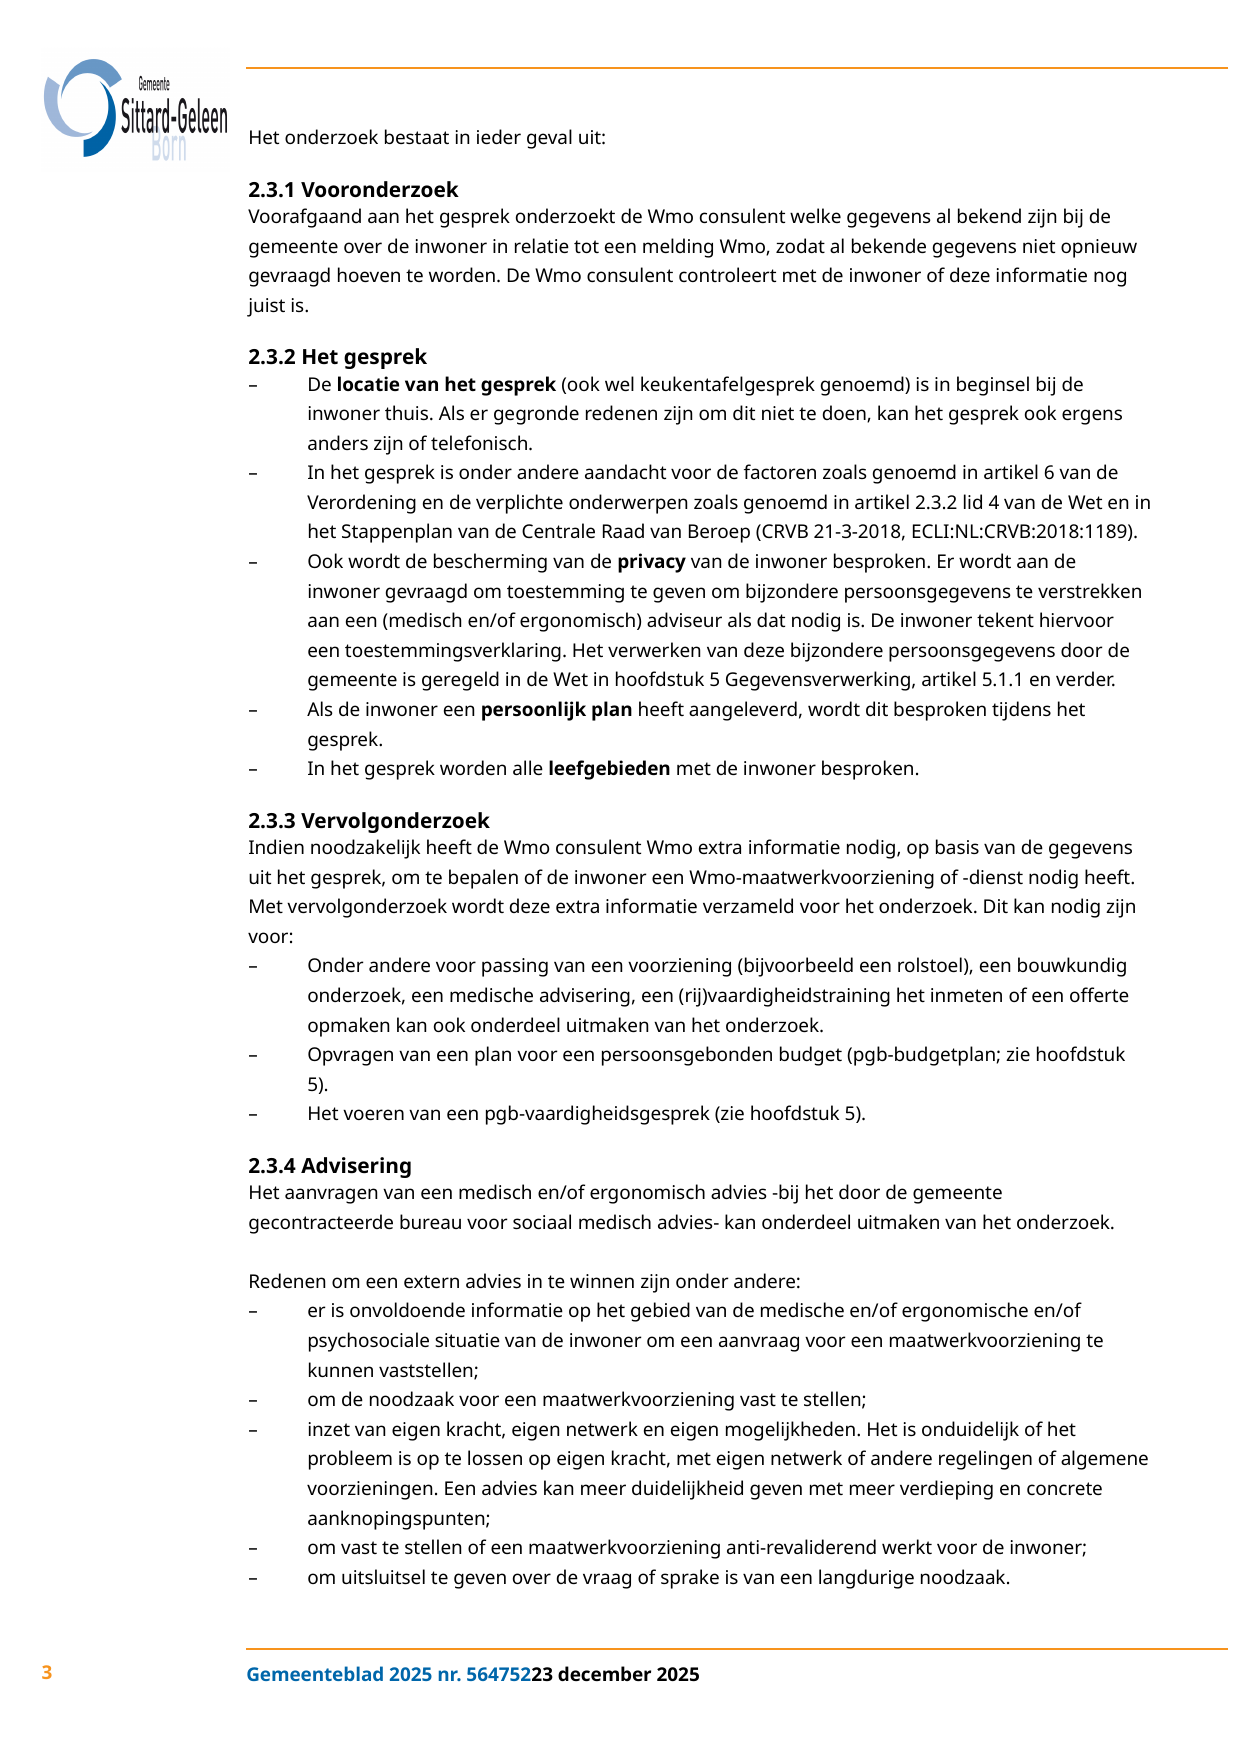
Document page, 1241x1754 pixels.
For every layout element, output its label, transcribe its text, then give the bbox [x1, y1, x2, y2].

list inzet van eigen kracht, eigen netwerk en eigen mogelijkheden. Het is onduidelijk of het probleem is op te lossen op eigen kracht, met eigen netwerk of andere regelingen of algemene voorzieningen. Een advies kan meer duidelijkheid geven met meer verdieping en concrete aanknopingspunten; [248, 1416, 1152, 1531]
text 2.3.4 Advisering [248, 1151, 1152, 1179]
list Opvragen van een plan voor een persoonsgebonden budget (pgb-budgetplan; zie hoofdstuk 5). [248, 1041, 1152, 1097]
list Als de inwoner een persoonlijk plan heeft aangeleverd, wordt dit besproken tijdens het gesprek. [248, 696, 1152, 752]
list er is onvoldoende informatie op het gebied van de medische en/of ergonomische en/of psychosociale situatie van de inwoner om een aanvraag voor een maatwerkvoorziening te kunnen vaststellen; [248, 1298, 1152, 1383]
list De locatie van het gesprek (ook wel keukentafelgesprek genoemd) is in beginsel bij de inwoner thuis. Als er gegronde redenen zijn om dit niet te doen, kan het gesprek ook ergens anders zijn of telefonisch. [248, 371, 1152, 456]
text Indien noodzakelijk heeft de Wmo consulent Wmo extra informatie nodig, op basis van de gegevens uit het gesprek, om te bepalen of de inwoner een Wmo-maatwerkvoorziening of -dienst nodig heeft. Met vervolgonderzoek wordt deze extra informatie verzameld voor het onderzoek. Dit kan nodig zijn voor: [248, 834, 1152, 949]
list Ook wordt de bescherming van de privacy van de inwoner besproken. Er wordt aan de inwoner gevraagd om toestemming te geven om bijzondere persoonsgegevens te verstrekken aan een (medisch en/of ergonomisch) adviseur als dat nodig is. De inwoner tekent hiervoor een toestemmingsverklaring. Het verwerken van deze bijzondere persoonsgegevens door de gemeente is geregeld in de Wet in hoofdstuk 5 Gegevensverwerking, artikel 5.1.1 en verder. [248, 548, 1152, 692]
list Onder andere voor passing van een voorziening (bijvoorbeeld een rolstoel), een bouwkundig onderzoek, een medische advisering, een (rij)vaardigheidstraining het inmeten of een offerte opmaken kan ook onderdeel uitmaken van het onderzoek. [248, 953, 1152, 1037]
list Het voeren van een pgb-vaardigheidsgesprek (zie hoofdstuk 5). [248, 1101, 1152, 1126]
text 2.3.3 Vervolgonderzoek [248, 806, 1152, 834]
list om vast te stellen of een maatwerkvoorziening anti-revaliderend werkt voor de inwoner; [248, 1534, 1152, 1560]
text 2.3.1 Vooronderzoek [248, 175, 1152, 203]
text Voorafgaand aan het gesprek onderzoekt de Wmo consulent welke gegevens al bekend zijn bij de gemeente over de inwoner in relatie tot een melding Wmo, zodat al bekende gegevens niet opnieuw gevraagd hoeven te worden. De Wmo consulent controleert met de inwoner of deze informatie nog juist is. [248, 203, 1152, 318]
list In het gesprek worden alle leefgebieden met de inwoner besproken. [248, 755, 1152, 781]
list om de noodzaak voor een maatwerkvoorziening vast te stellen; [248, 1386, 1152, 1412]
text Redenen om een extern advies in te winnen zijn onder andere: [248, 1268, 1152, 1294]
text 2.3.2 Het gesprek [248, 342, 1152, 371]
picture [41, 47, 231, 172]
text Het onderzoek bestaat in ieder geval uit: [248, 124, 1152, 150]
text Het aanvragen van een medisch en/of ergonomisch advies -bij het door de gemeente gecontracteerde bureau voor sociaal medisch advies- kan onderdeel uitmaken van het onderzoek. [248, 1179, 1152, 1235]
list om uitsluitsel te geven over de vraag of sprake is van een langdurige noodzaak. [248, 1564, 1152, 1590]
list In het gesprek is onder andere aandacht voor de factoren zoals genoemd in artikel 6 van de Verordening en de verplichte onderwerpen zoals genoemd in artikel 2.3.2 lid 4 van de Wet en in het Stappenplan van de Centrale Raad van Beroep (CRVB 21-3-2018, ECLI:NL:CRVB:2018:1189). [248, 459, 1152, 544]
